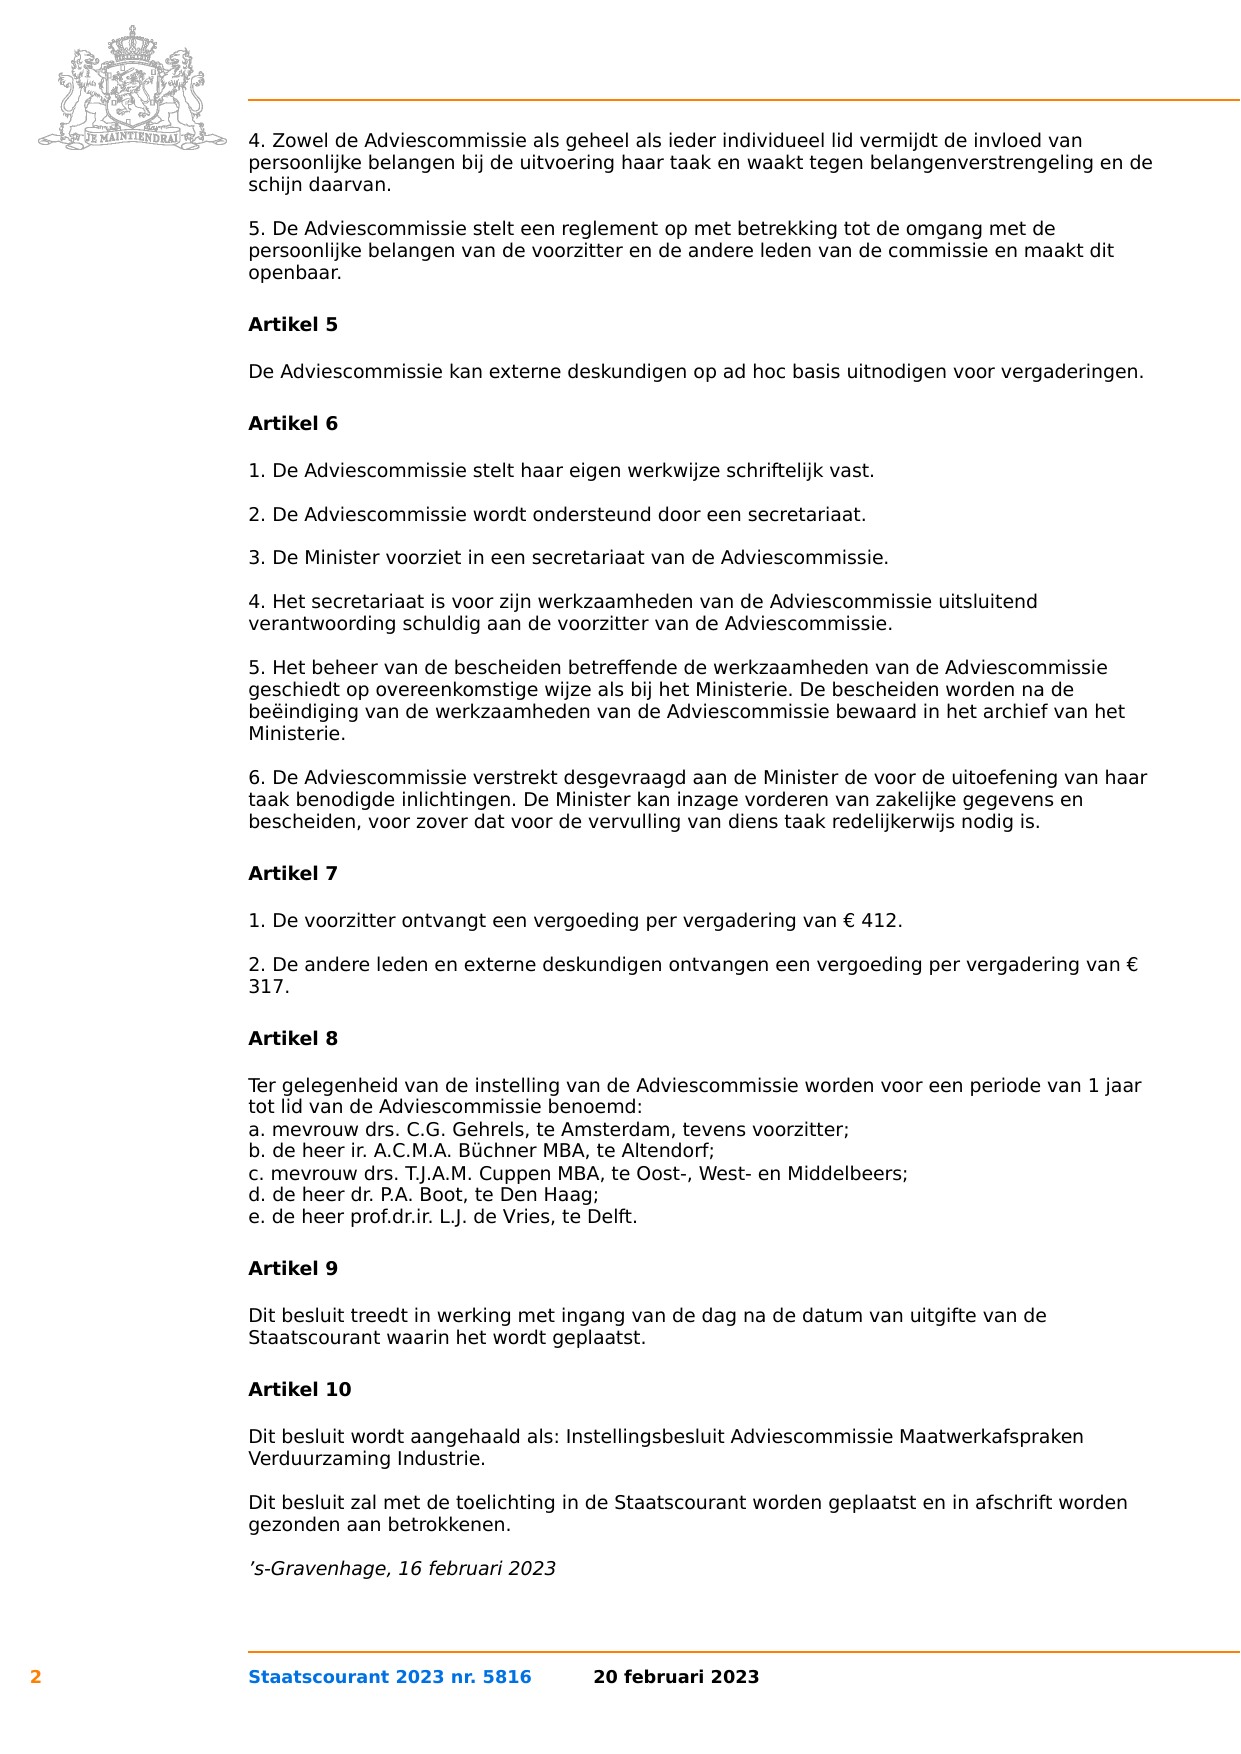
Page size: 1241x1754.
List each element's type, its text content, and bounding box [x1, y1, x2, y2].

picture [38, 25, 227, 150]
subtitle Artikel 6 [248, 413, 1163, 434]
text Dit besluit treedt in werking met ingang van de dag na de datum van uitgifte van de Staatscourant waarin het wordt geplaatst. [248, 1305, 1163, 1349]
subtitle Artikel 8 [248, 1027, 1163, 1049]
text Dit besluit wordt aangehaald als: Instellingsbesluit Adviescommissie Maatwerkafspraken Verduurzaming Industrie. [248, 1426, 1163, 1470]
text 2. De Adviescommissie wordt ondersteund door een secretariaat. [248, 503, 1163, 525]
subtitle Artikel 7 [248, 863, 1163, 885]
text e. de heer prof.dr.ir. L.J. de Vries, te Delft. [248, 1206, 1163, 1228]
subtitle Artikel 10 [248, 1379, 1163, 1401]
subtitle Artikel 5 [248, 314, 1163, 336]
text Dit besluit zal met de toelichting in de Staatscourant worden geplaatst en in afschrift worden gezonden aan betrokkenen. [248, 1492, 1163, 1536]
text 4. Het secretariaat is voor zijn werkzaamheden van de Adviescommissie uitsluitend verantwoording schuldig aan de voorzitter van de Adviescommissie. [248, 591, 1163, 635]
text 5. Het beheer van de bescheiden betreffende de werkzaamheden van de Adviescommissie geschiedt op overeenkomstige wijze als bij het Ministerie. De bescheiden worden na de beëindiging van de werkzaamheden van de Adviescommissie bewaard in het archief van het Ministerie. [248, 657, 1163, 745]
text 4. Zowel de Adviescommissie als geheel als ieder individueel lid vermijdt de invloed van persoonlijke belangen bij de uitvoering haar taak en waakt tegen belangenverstrengeling en de schijn daarvan. [248, 130, 1163, 196]
subtitle Artikel 9 [248, 1258, 1163, 1280]
text d. de heer dr. P.A. Boot, te Den Haag; [248, 1184, 1163, 1206]
text 2. De andere leden en externe deskundigen ontvangen een vergoeding per vergadering van € 317. [248, 953, 1163, 997]
text ’s-Gravenhage, 16 februari 2023 [248, 1558, 1163, 1580]
text a. mevrouw drs. C.G. Gehrels, te Amsterdam, tevens voorzitter; [248, 1118, 1163, 1140]
text Ter gelegenheid van de instelling van de Adviescommissie worden voor een periode van 1 jaar tot lid van de Adviescommissie benoemd: [248, 1074, 1163, 1118]
text 1. De voorzitter ontvangt een vergoeding per vergadering van € 412. [248, 910, 1163, 932]
text b. de heer ir. A.C.M.A. Büchner MBA, te Altendorf; [248, 1140, 1163, 1162]
text 1. De Adviescommissie stelt haar eigen werkwijze schriftelijk vast. [248, 459, 1163, 482]
text 5. De Adviescommissie stelt een reglement op met betrekking tot de omgang met de persoonlijke belangen van de voorzitter en de andere leden van de commissie en maakt dit openbaar. [248, 218, 1163, 284]
text De Adviescommissie kan externe deskundigen op ad hoc basis uitnodigen voor vergaderingen. [248, 361, 1163, 383]
text 3. De Minister voorziet in een secretariaat van de Adviescommissie. [248, 547, 1163, 569]
text c. mevrouw drs. T.J.A.M. Cuppen MBA, te Oost-, West- en Middelbeers; [248, 1162, 1163, 1184]
text 6. De Adviescommissie verstrekt desgevraagd aan de Minister de voor de uitoefening van haar taak benodigde inlichtingen. De Minister kan inzage vorderen van zakelijke gegevens en bescheiden, voor zover dat voor de vervulling van diens taak redelijkerwijs nodig is. [248, 767, 1163, 833]
